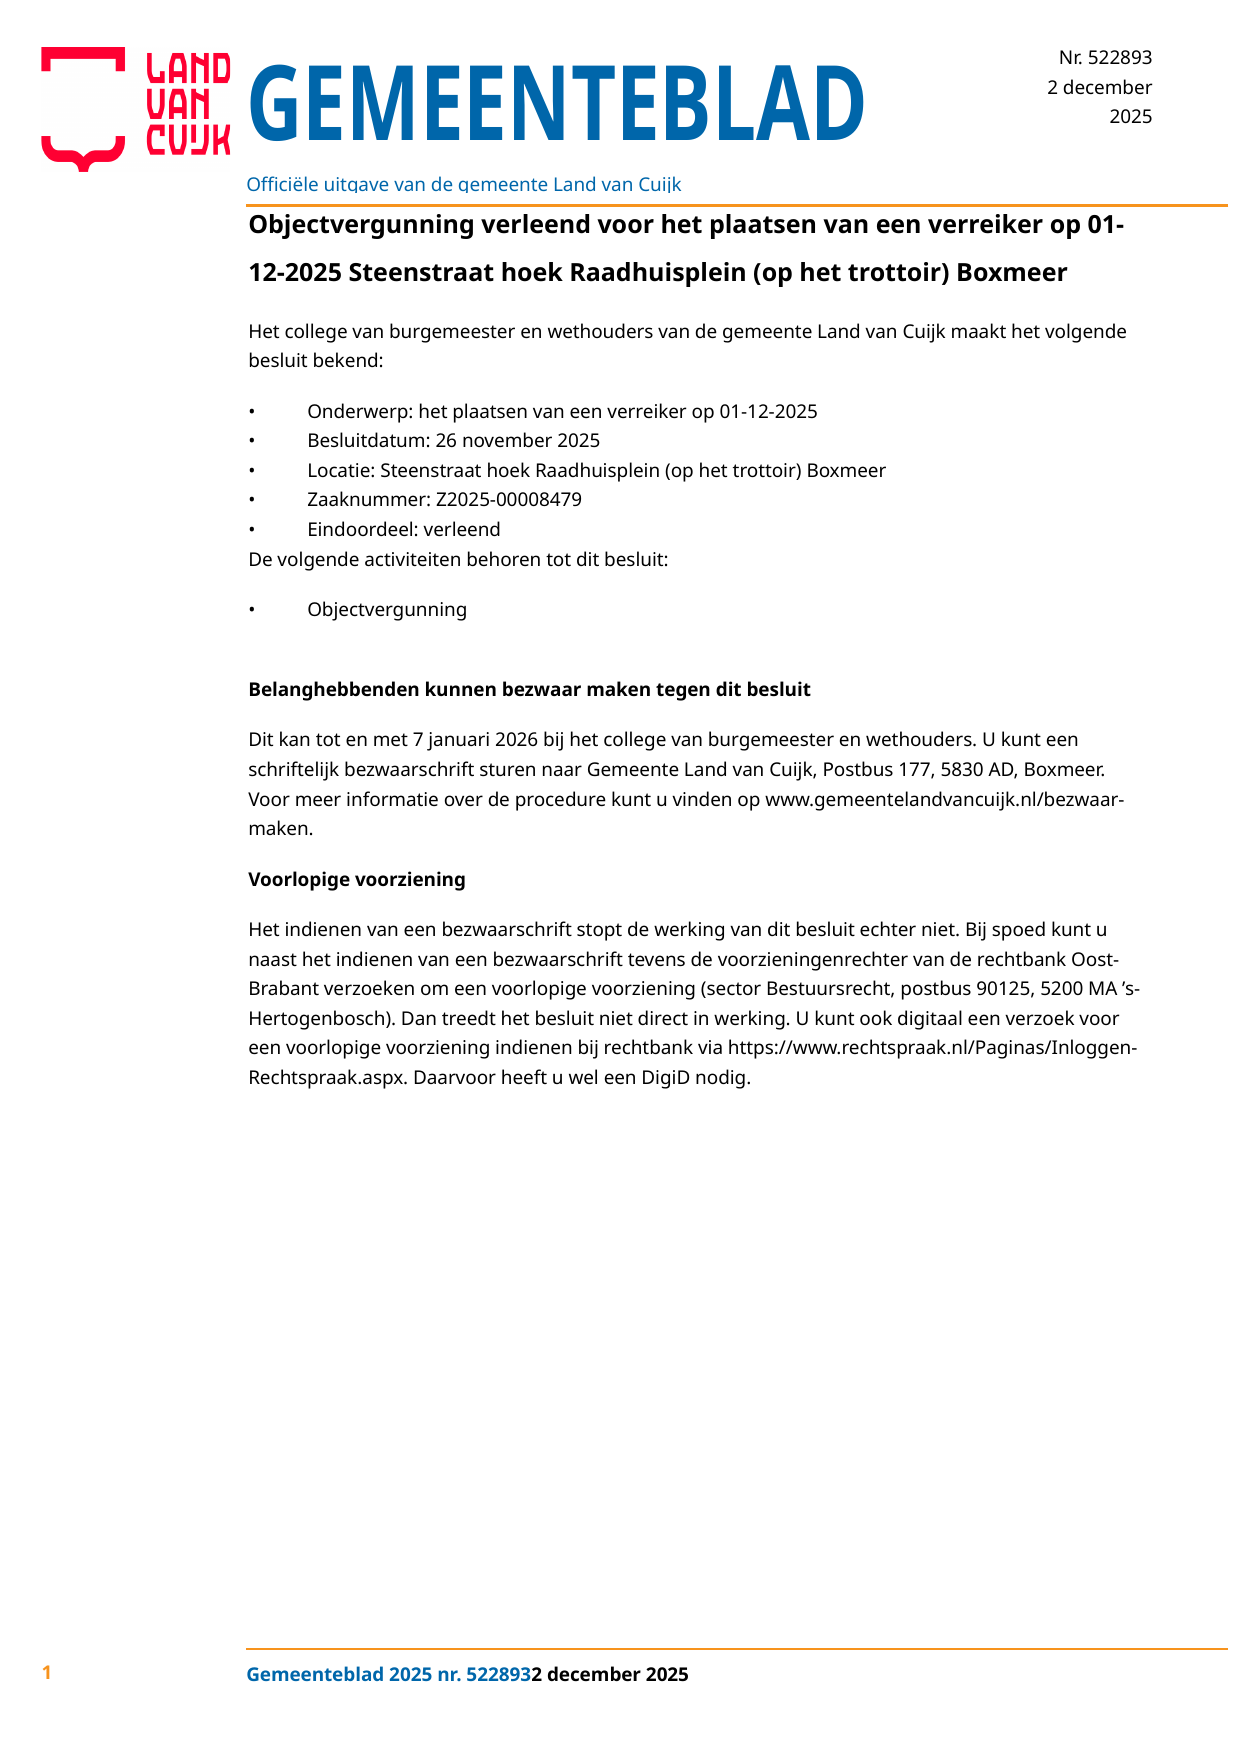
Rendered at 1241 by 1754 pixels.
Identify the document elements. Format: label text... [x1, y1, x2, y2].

text Belanghebbenden kunnen bezwaar maken tegen dit besluit [248, 676, 1152, 702]
list Eindoordeel: verleend [248, 516, 1152, 542]
picture [41, 47, 231, 172]
text Dit kan tot en met 7 januari 2026 bij het college van burgemeester en wethouders. U kunt een schriftelijk bezwaarschrift sturen naar Gemeente Land van Cuijk, Postbus 177, 5830 AD, Boxmeer. Voor meer informatie over de procedure kunt u vinden op www.gemeentelandvancuijk.nl/bezwaar-maken. [248, 727, 1152, 841]
text Objectvergunning verleend voor het plaatsen van een verreiker op 01-12-2025 Steenstraat hoek Raadhuisplein (op het trottoir) Boxmeer [248, 207, 1152, 288]
text Het indienen van een bezwaarschrift stopt de werking van dit besluit echter niet. Bij spoed kunt u naast het indienen van een bezwaarschrift tevens de voorzieningenrechter van de rechtbank Oost-Brabant verzoeken om een voorlopige voorziening (sector Bestuursrecht, postbus 90125, 5200 MA ’s-Hertogenbosch). Dan treedt het besluit niet direct in werking. U kunt ook digitaal een verzoek voor een voorlopige voorziening indienen bij rechtbank via https://www.rechtspraak.nl/Paginas/Inloggen-Rechtspraak.aspx. Daarvoor heeft u wel een DigiD nodig. [248, 916, 1152, 1090]
list Locatie: Steenstraat hoek Raadhuisplein (op het trottoir) Boxmeer [248, 457, 1152, 483]
list Besluitdatum: 26 november 2025 [248, 427, 1152, 453]
text De volgende activiteiten behoren tot dit besluit: [248, 546, 1152, 572]
text Voorlopige voorziening [248, 866, 1152, 892]
list Objectvergunning [248, 596, 1152, 622]
text Het college van burgemeester en wethouders van de gemeente Land van Cuijk maakt het volgende besluit bekend: [248, 318, 1152, 373]
list Zaaknummer: Z2025-00008479 [248, 487, 1152, 512]
list Onderwerp: het plaatsen van een verreiker op 01-12-2025 [248, 398, 1152, 424]
